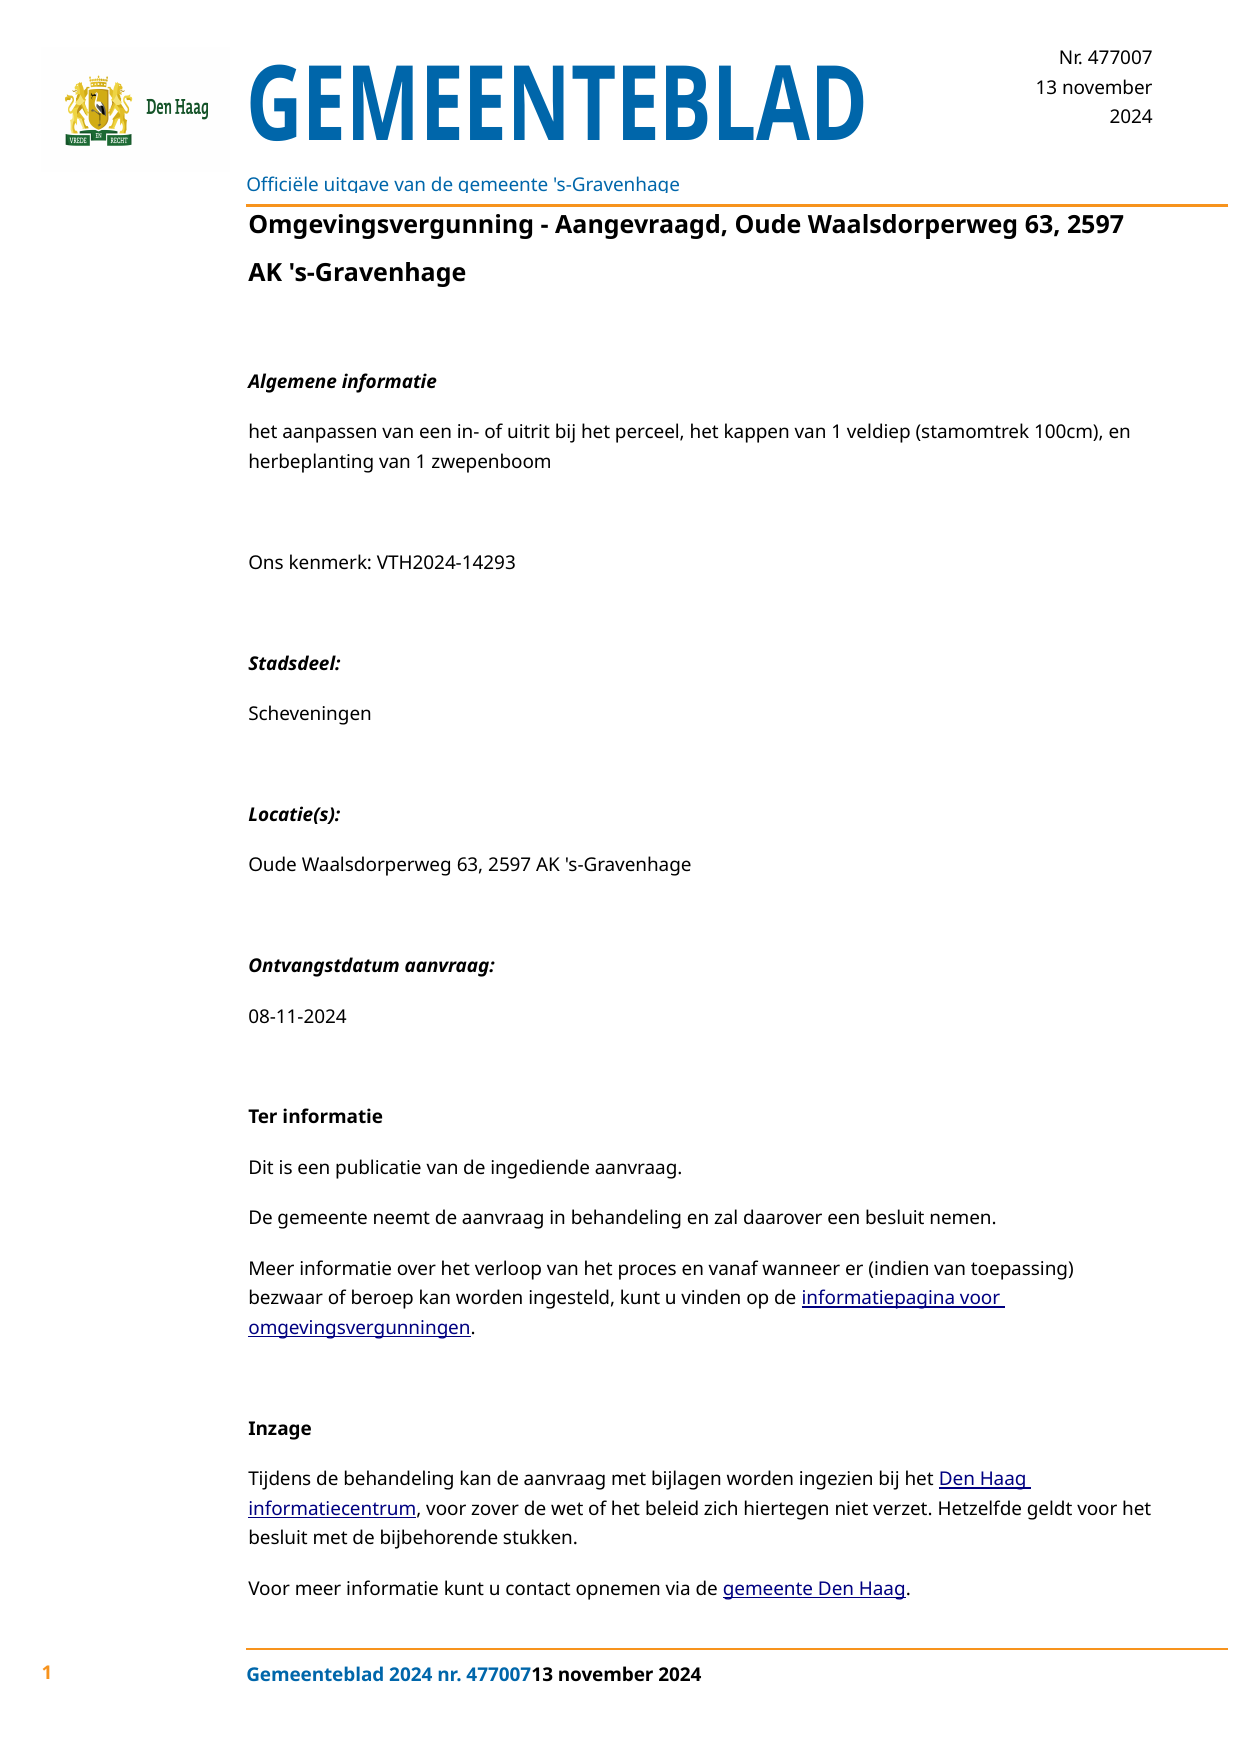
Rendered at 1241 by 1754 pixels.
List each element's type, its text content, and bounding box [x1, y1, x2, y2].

text Oude Waalsdorperweg 63, 2597 AK 's-Gravenhage [248, 852, 1152, 877]
text het aanpassen van een in- of uitrit bij het perceel, het kappen van 1 veldiep (stamomtrek 100cm), en herbeplanting van 1 zwepenboom [248, 419, 1152, 474]
text Ter informatie [248, 1104, 1152, 1129]
text De gemeente neemt de aanvraag in behandeling en zal daarover een besluit nemen. [248, 1204, 1152, 1230]
text Dit is een publicatie van de ingediende aanvraag. [248, 1154, 1152, 1180]
text Omgevingsvergunning - Aangevraagd, Oude Waalsdorperweg 63, 2597 AK 's-Gravenhage [248, 207, 1152, 288]
text Inzage [248, 1415, 1152, 1441]
text Locatie(s): [248, 801, 1152, 827]
text Algemene informatie [248, 368, 1152, 394]
text Stadsdeel: [248, 650, 1152, 676]
text Scheveningen [248, 700, 1152, 726]
text Meer informatie over het verloop van het proces en vanaf wanneer er (indien van toepassing) bezwaar of beroep kan worden ingesteld, kunt u vinden op de informatiepagina voor omgevingsvergunningen. [248, 1255, 1152, 1340]
text Ons kenmerk: VTH2024-14293 [248, 549, 1152, 575]
text Ontvangstdatum aanvraag: [248, 952, 1152, 978]
text Voor meer informatie kunt u contact opnemen via de gemeente Den Haag. [248, 1575, 1152, 1601]
text Tijdens de behandeling kan de aanvraag met bijlagen worden ingezien bij het Den Haag informatiecentrum, voor zover de wet of het beleid zich hiertegen niet verzet. Hetzelfde geldt voor het besluit met de bijbehorende stukken. [248, 1465, 1152, 1550]
text 08-11-2024 [248, 1003, 1152, 1029]
picture [41, 47, 231, 172]
